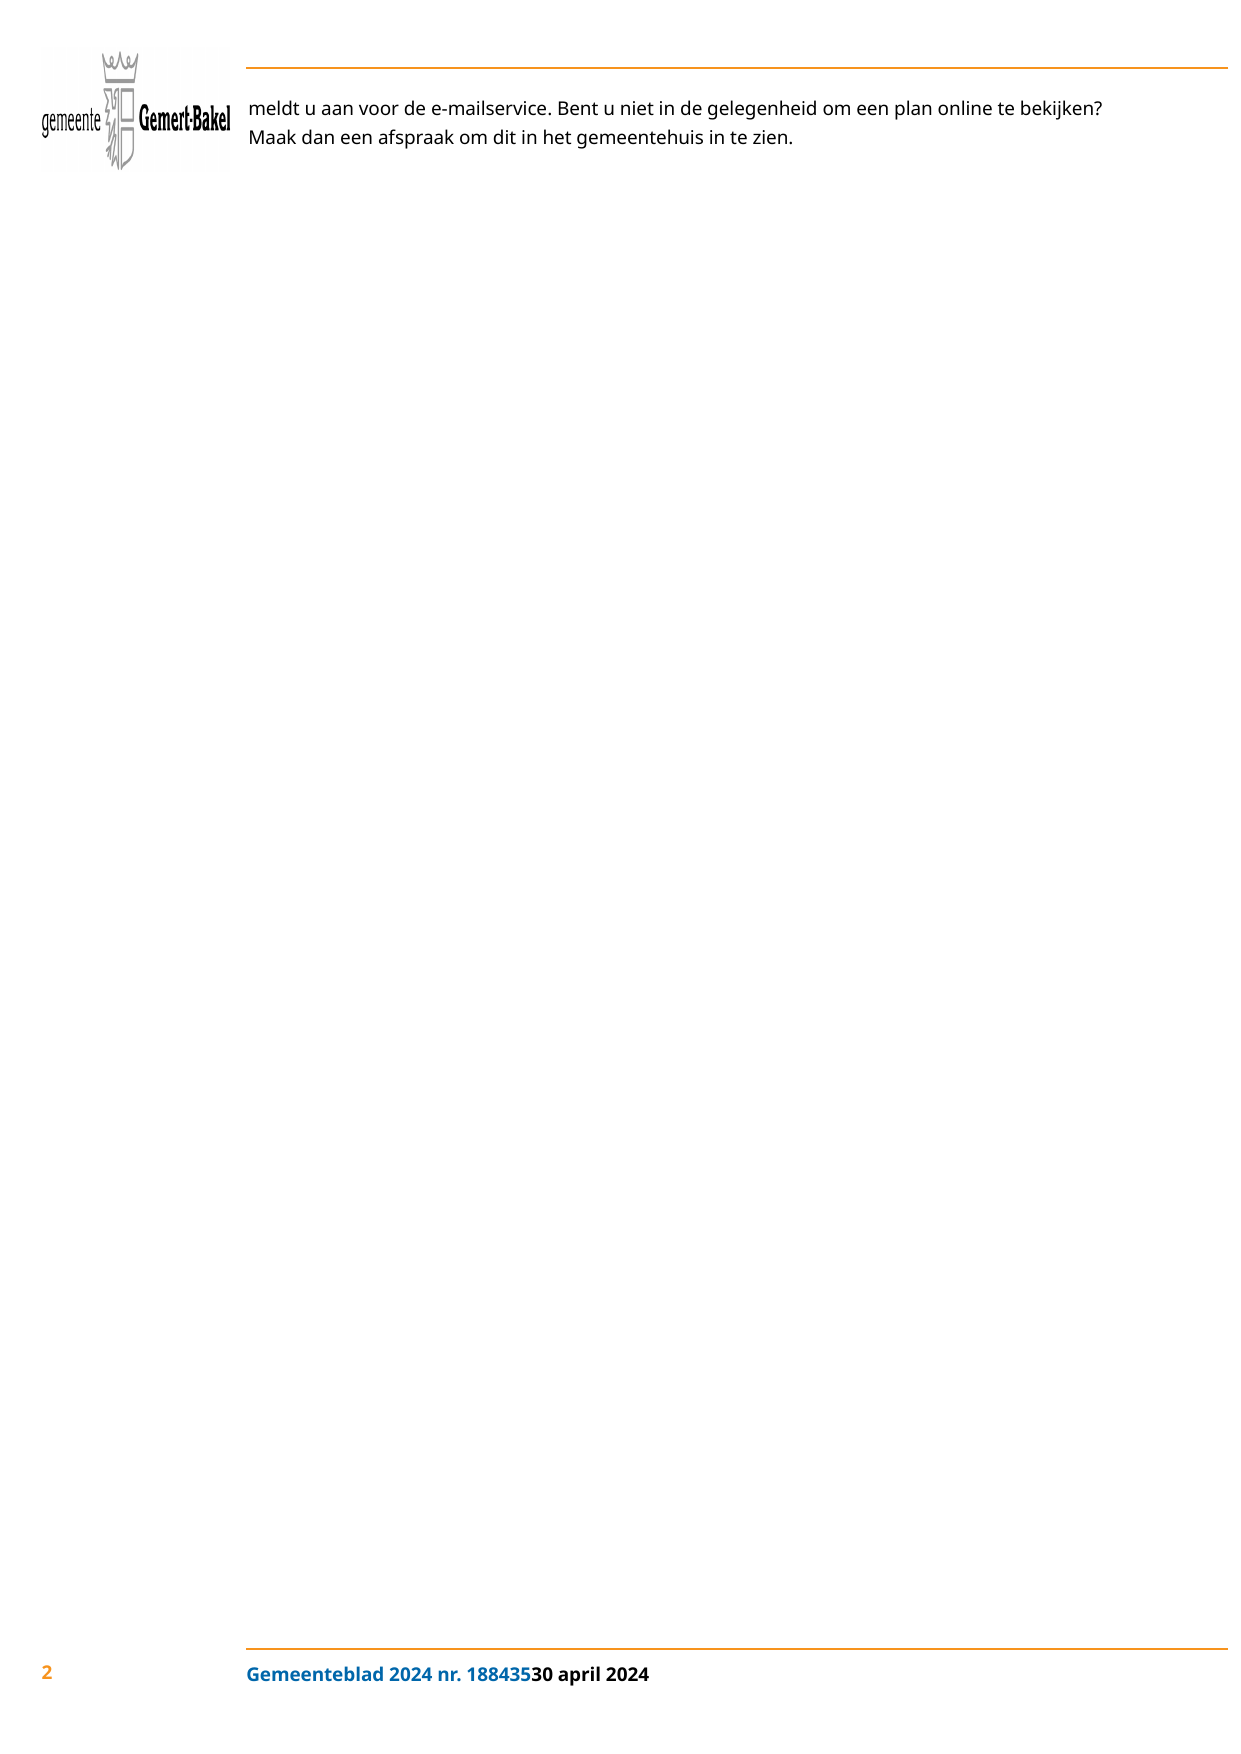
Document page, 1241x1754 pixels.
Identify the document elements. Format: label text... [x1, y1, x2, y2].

text meldt u aan voor de e-mailservice. Bent u niet in de gelegenheid om een plan online te bekijken? Maak dan een afspraak om dit in het gemeentehuis in te zien. [248, 95, 1152, 150]
picture [41, 47, 231, 172]
